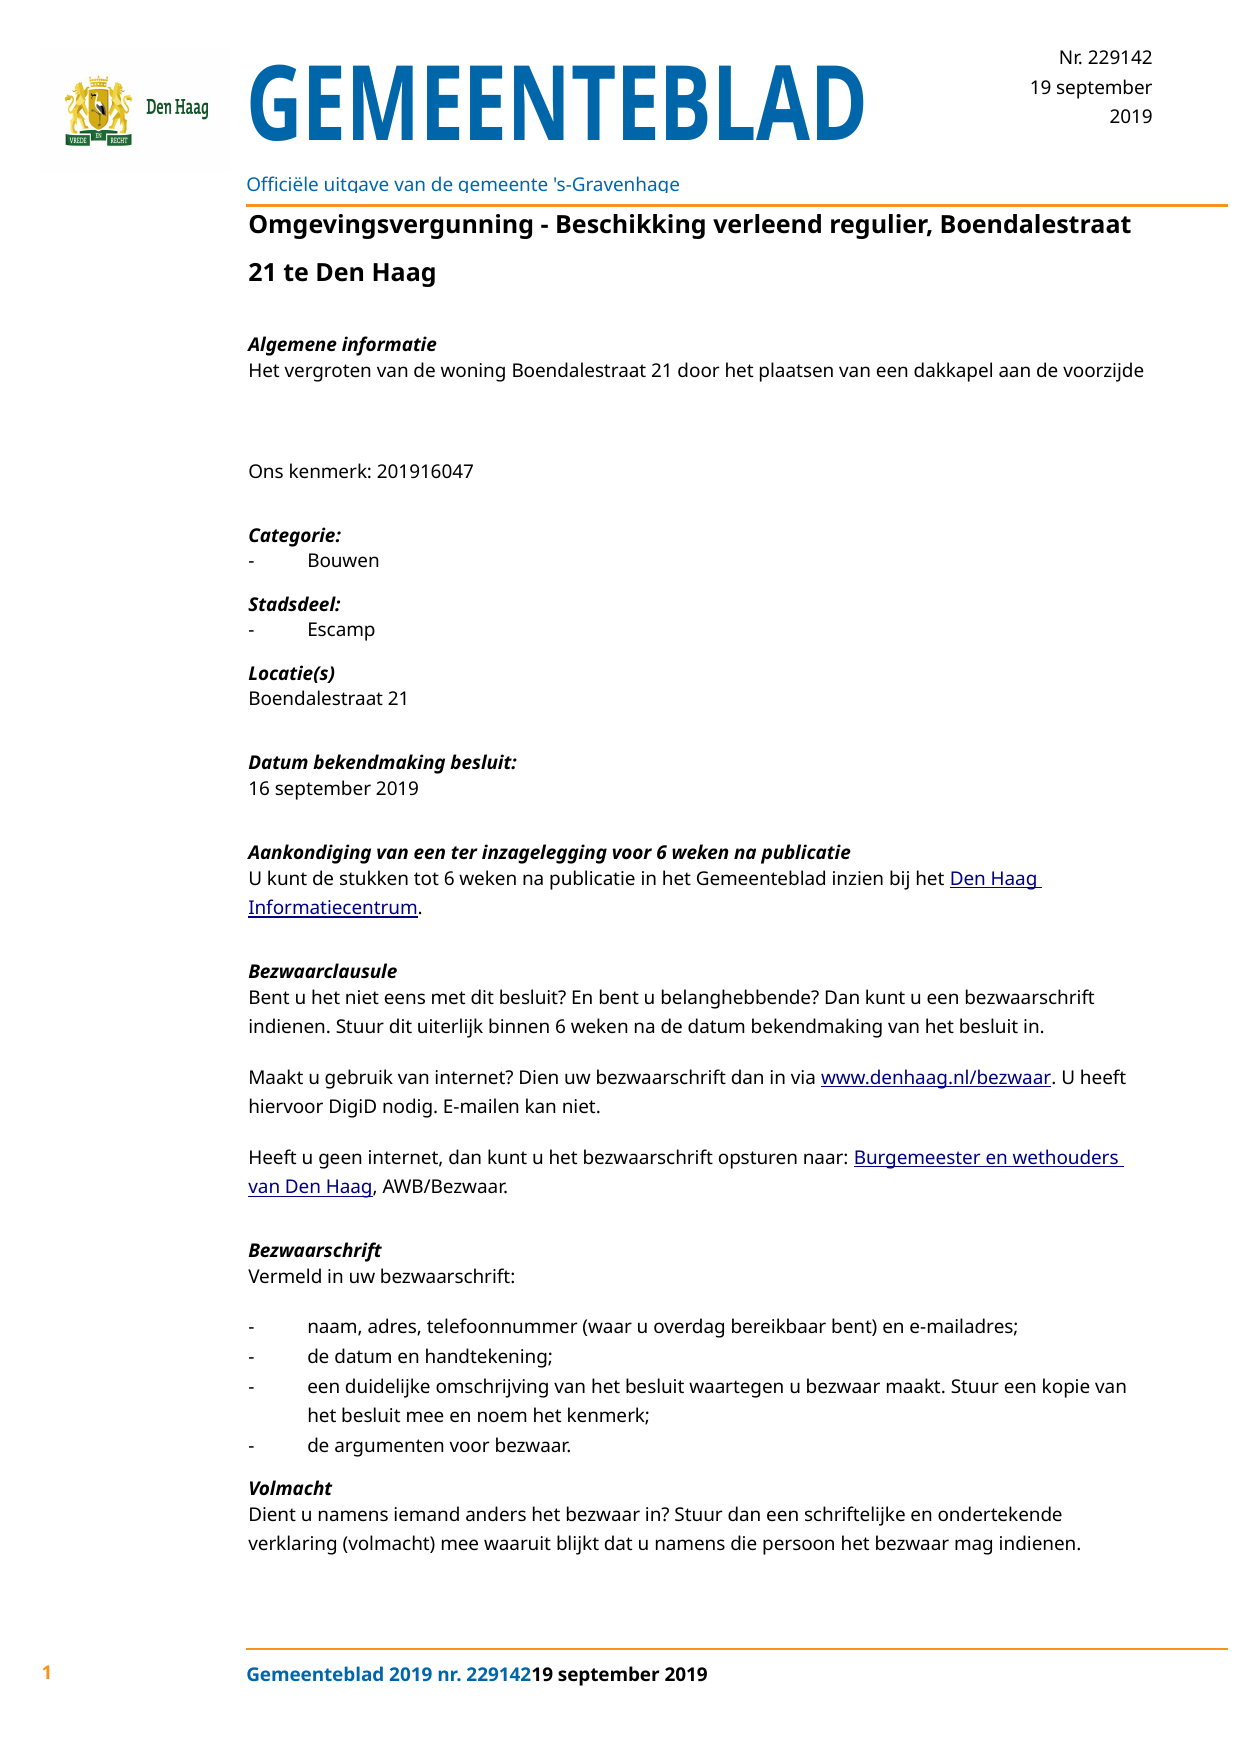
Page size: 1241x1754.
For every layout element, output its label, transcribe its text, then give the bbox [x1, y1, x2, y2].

text Bent u het niet eens met dit besluit? En bent u belanghebbende? Dan kunt u een bezwaarschrift indienen. Stuur dit uiterlijk binnen 6 weken na de datum bekendmaking van het besluit in. [248, 984, 1152, 1039]
text Heeft u geen internet, dan kunt u het bezwaarschrift opsturen naar: Burgemeester en wethouders van Den Haag, AWB/Bezwaar. [248, 1144, 1152, 1199]
text Ons kenmerk: 201916047 [248, 458, 1152, 484]
text Volmacht [248, 1475, 1152, 1501]
text 16 september 2019 [248, 775, 1152, 801]
text Dient u namens iemand anders het bezwaar in? Stuur dan een schriftelijke en ondertekende verklaring (volmacht) mee waaruit blijkt dat u namens die persoon het bezwaar mag indienen. [248, 1501, 1152, 1556]
list Bouwen [248, 548, 1152, 573]
text Categorie: [248, 522, 1152, 548]
text Aankondiging van een ter inzagelegging voor 6 weken na publicatie [248, 839, 1152, 865]
text U kunt de stukken tot 6 weken na publicatie in het Gemeenteblad inzien bij het Den Haag Informatiecentrum. [248, 865, 1152, 920]
text Maakt u gebruik van internet? Dien uw bezwaarschrift dan in via www.denhaag.nl/bezwaar. U heeft hiervoor DigiD nodig. E-mailen kan niet. [248, 1064, 1152, 1119]
list de argumenten voor bezwaar. [248, 1432, 1152, 1458]
text Stadsdeel: [248, 591, 1152, 617]
text Vermeld in uw bezwaarschrift: [248, 1263, 1152, 1289]
list de datum en handtekening; [248, 1343, 1152, 1369]
picture [41, 47, 231, 172]
text Algemene informatie [248, 331, 1152, 357]
list Escamp [248, 617, 1152, 642]
text Locatie(s) [248, 660, 1152, 685]
text Bezwaarclausule [248, 958, 1152, 984]
text Boendalestraat 21 [248, 685, 1152, 711]
text Het vergroten van de woning Boendalestraat 21 door het plaatsen van een dakkapel aan de voorzijde [248, 357, 1152, 383]
text Bezwaarschrift [248, 1238, 1152, 1263]
list een duidelijke omschrijving van het besluit waartegen u bezwaar maakt. Stuur een kopie van het besluit mee en noem het kenmerk; [248, 1373, 1152, 1428]
text Omgevingsvergunning - Beschikking verleend regulier, Boendalestraat 21 te Den Haag [248, 207, 1152, 288]
list naam, adres, telefoonnummer (waar u overdag bereikbaar bent) en e-mailadres; [248, 1314, 1152, 1339]
text Datum bekendmaking besluit: [248, 749, 1152, 775]
